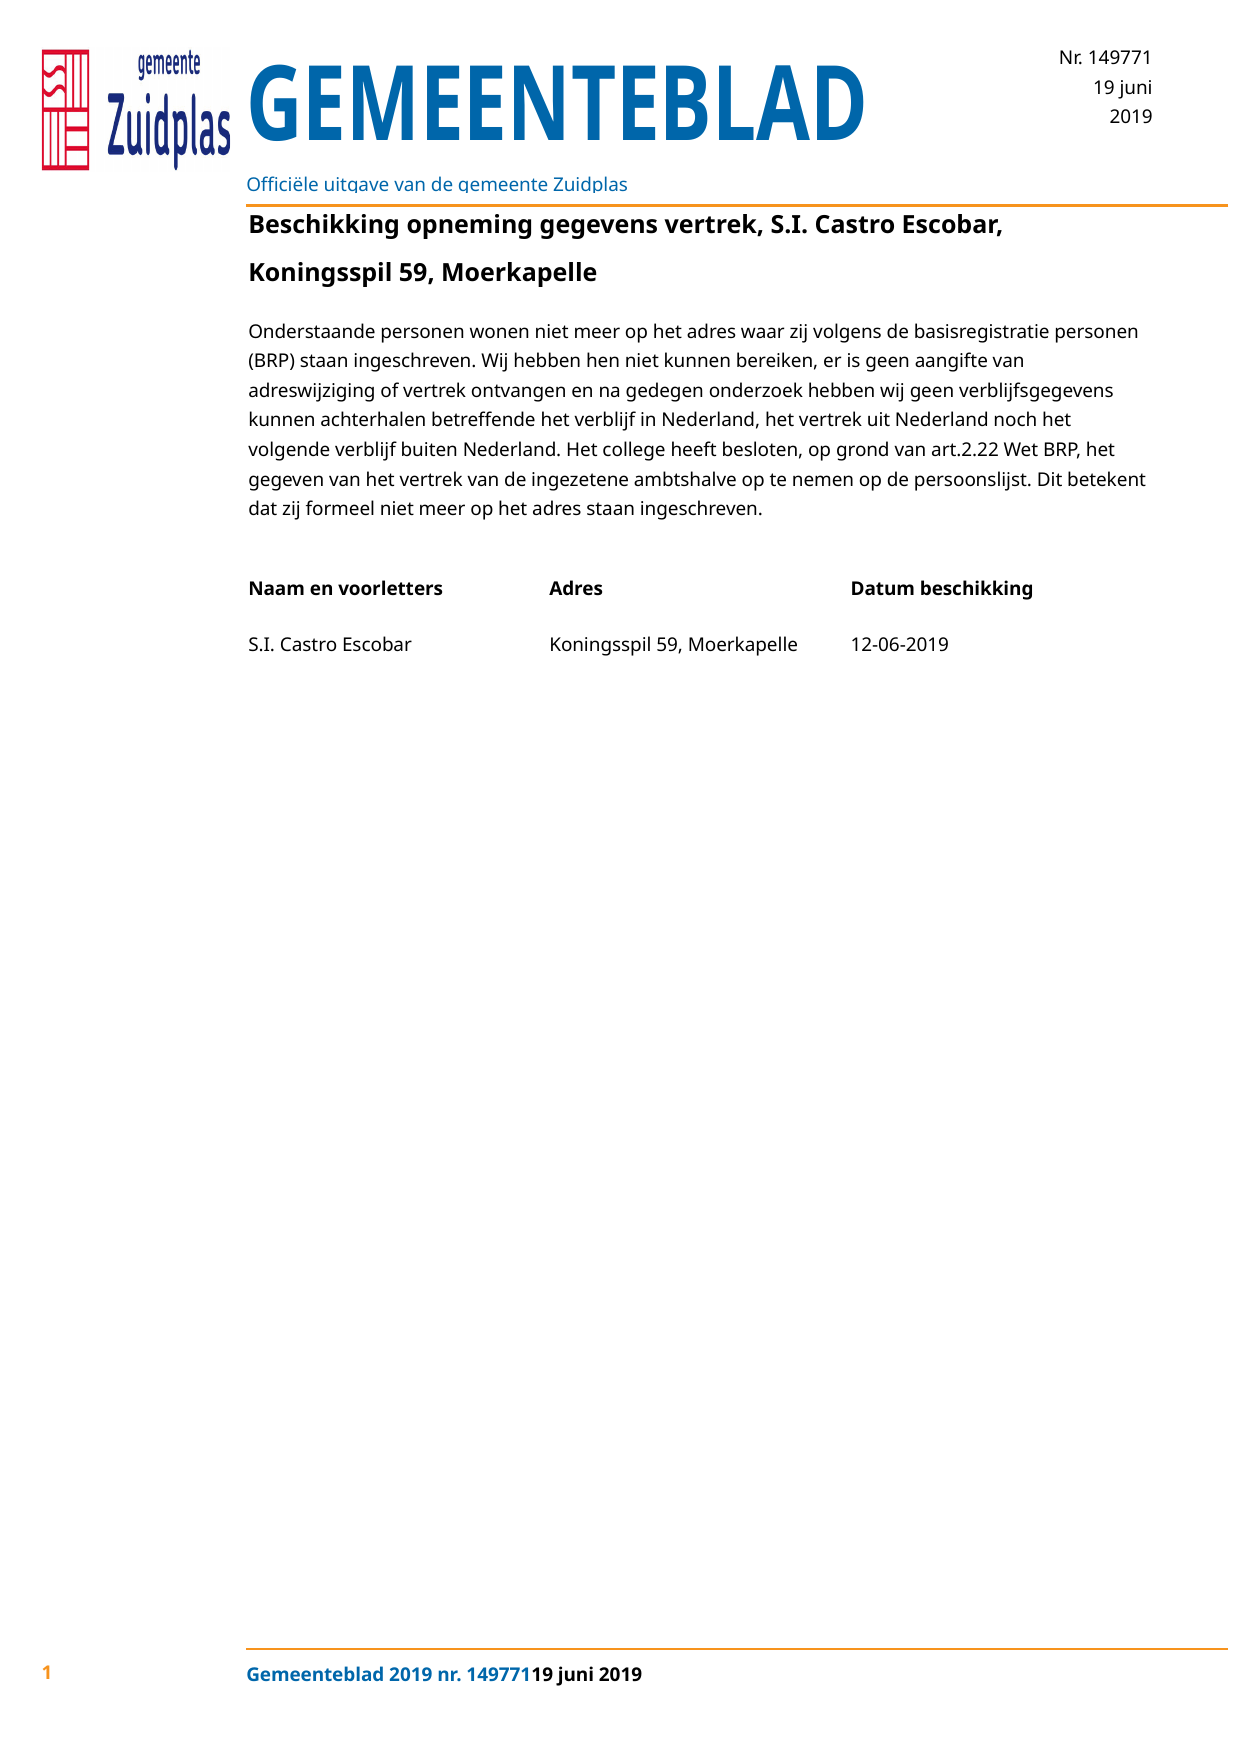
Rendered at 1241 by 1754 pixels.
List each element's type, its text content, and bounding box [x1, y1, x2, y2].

table_cell 12-06-2019 [850, 631, 1152, 657]
table_header Adres [549, 576, 850, 631]
text Beschikking opneming gegevens vertrek, S.I. Castro Escobar, Koningsspil 59, Moerkapelle [248, 207, 1152, 288]
text Onderstaande personen wonen niet meer op het adres waar zij volgens de basisregistratie personen (BRP) staan ingeschreven. Wij hebben hen niet kunnen bereiken, er is geen aangifte van adreswijziging of vertrek ontvangen en na gedegen onderzoek hebben wij geen verblijfsgegevens kunnen achterhalen betreffende het verblijf in Nederland, het vertrek uit Nederland noch het volgende verblijf buiten Nederland. Het college heeft besloten, op grond van art.2.22 Wet BRP, het gegeven van het vertrek van de ingezetene ambtshalve op te nemen op de persoonslijst. Dit betekent dat zij formeel niet meer op het adres staan ingeschreven. [248, 318, 1152, 521]
table_header Datum beschikking [850, 576, 1152, 631]
table_cell Koningsspil 59, Moerkapelle [549, 631, 850, 657]
table_cell S.I. Castro Escobar [248, 631, 549, 657]
picture [41, 47, 231, 172]
table_header Naam en voorletters [248, 576, 549, 631]
